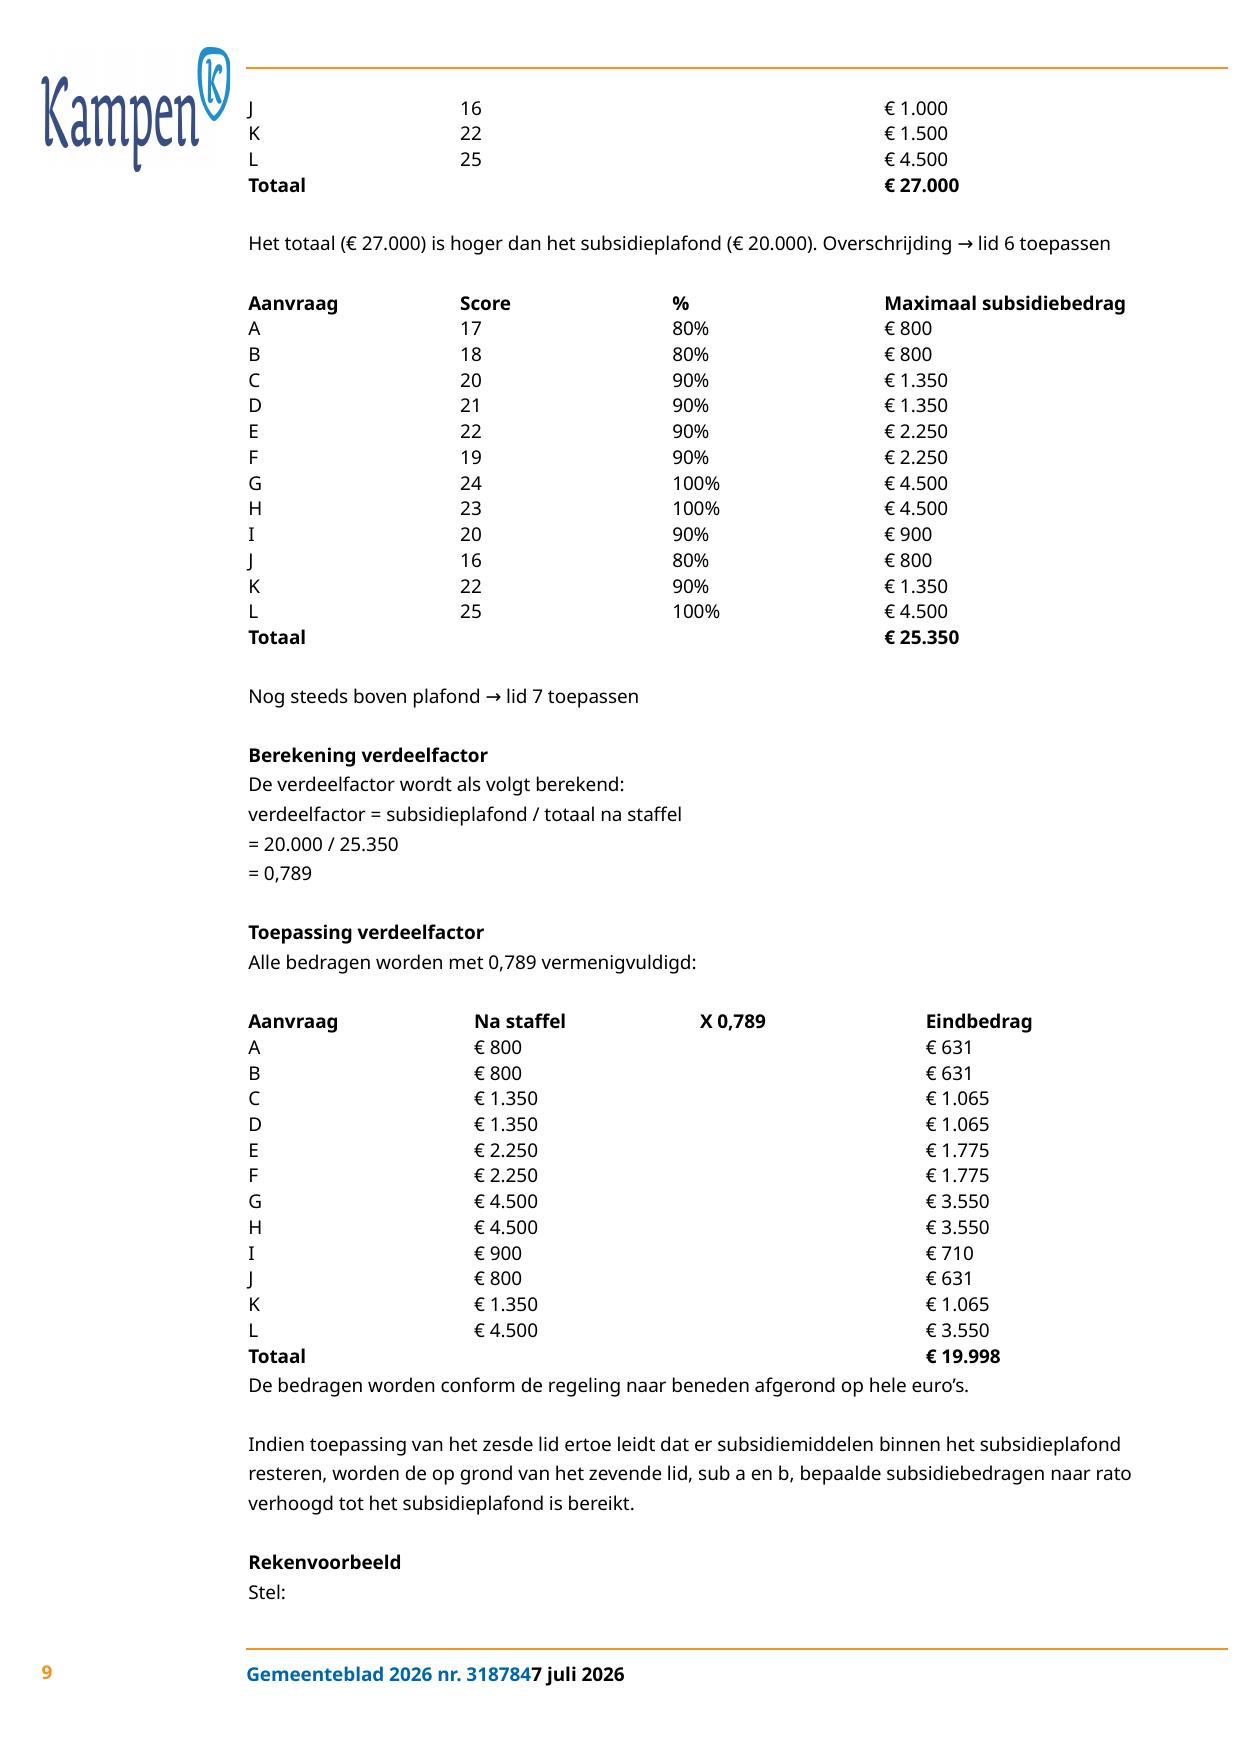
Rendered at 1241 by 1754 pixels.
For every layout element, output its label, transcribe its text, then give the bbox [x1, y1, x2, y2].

table_cell € 1.350 [474, 1111, 700, 1137]
table_cell € 800 [884, 547, 1152, 573]
table_cell 17 [460, 316, 672, 341]
table_cell [672, 146, 884, 172]
table_cell [672, 624, 884, 650]
table_cell C [248, 367, 460, 393]
table_cell 20 [460, 521, 672, 547]
table_cell [700, 1317, 926, 1343]
table_cell € 3.550 [926, 1214, 1152, 1240]
table_cell 20 [460, 367, 672, 393]
table_cell H [248, 1214, 474, 1240]
text Rekenvoorbeeld [248, 1549, 1152, 1575]
table_cell 100% [672, 599, 884, 624]
table_cell 80% [672, 547, 884, 573]
table_cell F [248, 1163, 474, 1188]
table_cell € 4.500 [474, 1317, 700, 1343]
table_cell F [248, 444, 460, 470]
text = 20.000 / 25.350 [248, 831, 1152, 856]
table_cell € 19.998 [926, 1343, 1152, 1368]
table_cell I [248, 1240, 474, 1266]
table_cell A [248, 316, 460, 341]
table_cell I [248, 521, 460, 547]
table_cell K [248, 1291, 474, 1317]
table_cell € 710 [926, 1240, 1152, 1266]
table_cell € 3.550 [926, 1189, 1152, 1214]
table_cell [700, 1266, 926, 1291]
table_cell € 4.500 [884, 496, 1152, 521]
text De verdeelfactor wordt als volgt berekend: [248, 772, 1152, 797]
table_cell Totaal [248, 1343, 474, 1368]
text Toepassing verdeelfactor [248, 919, 1152, 945]
table_cell € 4.500 [474, 1214, 700, 1240]
table_cell [700, 1240, 926, 1266]
table_cell € 800 [884, 316, 1152, 341]
table_cell € 631 [926, 1060, 1152, 1086]
table_cell E [248, 419, 460, 444]
table_cell B [248, 341, 460, 367]
table_cell [700, 1343, 926, 1368]
table_cell € 1.065 [926, 1086, 1152, 1111]
table_cell [460, 624, 672, 650]
table_cell € 800 [474, 1034, 700, 1060]
table_cell K [248, 573, 460, 598]
table_cell L [248, 146, 460, 172]
text Alle bedragen worden met 0,789 vermenigvuldigd: [248, 949, 1152, 975]
table_cell 90% [672, 444, 884, 470]
text = 0,789 [248, 860, 1152, 886]
table_cell [672, 172, 884, 198]
table_cell € 27.000 [884, 172, 1152, 198]
table_cell D [248, 1111, 474, 1137]
table_cell [700, 1086, 926, 1111]
table_cell 100% [672, 496, 884, 521]
table_cell € 1.000 [884, 95, 1152, 121]
table_cell € 1.350 [474, 1291, 700, 1317]
table_cell 24 [460, 470, 672, 496]
table_cell [474, 1343, 700, 1368]
table_cell G [248, 1189, 474, 1214]
table_cell L [248, 599, 460, 624]
table_cell [700, 1291, 926, 1317]
table_cell 25 [460, 146, 672, 172]
table_cell [460, 172, 672, 198]
table_cell € 2.250 [884, 444, 1152, 470]
text Het totaal (€ 27.000) is hoger dan het subsidieplafond (€ 20.000). Overschrijding → lid 6 toepassen [248, 231, 1152, 256]
table_cell € 4.500 [884, 470, 1152, 496]
table_cell 22 [460, 573, 672, 598]
table_header Eindbedrag [926, 1008, 1152, 1034]
table_cell € 2.250 [474, 1137, 700, 1163]
table_cell J [248, 547, 460, 573]
table_cell € 900 [474, 1240, 700, 1266]
table_cell B [248, 1060, 474, 1086]
table_cell [700, 1214, 926, 1240]
table_cell J [248, 95, 460, 121]
table_cell L [248, 1317, 474, 1343]
text Stel: [248, 1579, 1152, 1604]
table_cell 90% [672, 367, 884, 393]
table_cell 80% [672, 341, 884, 367]
table_cell [700, 1034, 926, 1060]
table_cell 90% [672, 419, 884, 444]
table_cell 90% [672, 573, 884, 598]
table_cell [672, 95, 884, 121]
table_cell 18 [460, 341, 672, 367]
text Indien toepassing van het zesde lid ertoe leidt dat er subsidiemiddelen binnen het subsidieplafond resteren, worden de op grond van het zevende lid, sub a en b, bepaalde subsidiebedragen naar rato verhoogd tot het subsidieplafond is bereikt. [248, 1431, 1152, 1516]
table_cell € 800 [474, 1266, 700, 1291]
text verdeelfactor = subsidieplafond / totaal na staffel [248, 801, 1152, 827]
table_cell E [248, 1137, 474, 1163]
table_cell € 1.350 [884, 367, 1152, 393]
table_cell [700, 1163, 926, 1188]
table_cell 80% [672, 316, 884, 341]
table_cell Totaal [248, 624, 460, 650]
table_cell € 900 [884, 521, 1152, 547]
table_cell 16 [460, 547, 672, 573]
table_cell Totaal [248, 172, 460, 198]
table_cell J [248, 1266, 474, 1291]
table_cell 21 [460, 393, 672, 418]
table_cell A [248, 1034, 474, 1060]
table_cell 90% [672, 521, 884, 547]
text Berekening verdeelfactor [248, 742, 1152, 768]
table_cell D [248, 393, 460, 418]
table_cell € 3.550 [926, 1317, 1152, 1343]
table_cell 22 [460, 419, 672, 444]
table_cell € 2.250 [474, 1163, 700, 1188]
table_cell 23 [460, 496, 672, 521]
picture [41, 47, 231, 172]
table_cell € 631 [926, 1034, 1152, 1060]
table_cell € 1.500 [884, 121, 1152, 146]
table_cell € 1.350 [884, 573, 1152, 598]
table_cell € 631 [926, 1266, 1152, 1291]
table_header Score [460, 290, 672, 316]
table_cell [700, 1137, 926, 1163]
text Nog steeds boven plafond → lid 7 toepassen [248, 683, 1152, 708]
table_cell 25 [460, 599, 672, 624]
table_cell € 1.065 [926, 1291, 1152, 1317]
table_header Aanvraag [248, 290, 460, 316]
table_cell € 800 [474, 1060, 700, 1086]
table_cell K [248, 121, 460, 146]
table_cell 90% [672, 393, 884, 418]
table_header X 0,789 [700, 1008, 926, 1034]
table_cell € 1.065 [926, 1111, 1152, 1137]
table_cell € 4.500 [884, 146, 1152, 172]
table_cell € 4.500 [474, 1189, 700, 1214]
table_cell € 1.775 [926, 1137, 1152, 1163]
table_cell € 1.775 [926, 1163, 1152, 1188]
table_cell € 1.350 [884, 393, 1152, 418]
table_header Na staffel [474, 1008, 700, 1034]
table_cell [672, 121, 884, 146]
table_cell 22 [460, 121, 672, 146]
table_cell C [248, 1086, 474, 1111]
text De bedragen worden conform de regeling naar beneden afgerond op hele euro’s. [248, 1372, 1152, 1397]
table_cell G [248, 470, 460, 496]
table_cell € 800 [884, 341, 1152, 367]
table_cell € 25.350 [884, 624, 1152, 650]
table_cell € 2.250 [884, 419, 1152, 444]
table_cell 100% [672, 470, 884, 496]
table_header Aanvraag [248, 1008, 474, 1034]
table_header % [672, 290, 884, 316]
table_cell € 1.350 [474, 1086, 700, 1111]
table_cell 19 [460, 444, 672, 470]
table_cell [700, 1060, 926, 1086]
table_header Maximaal subsidiebedrag [884, 290, 1152, 316]
table_cell 16 [460, 95, 672, 121]
table_cell € 4.500 [884, 599, 1152, 624]
table_cell H [248, 496, 460, 521]
table_cell [700, 1189, 926, 1214]
table_cell [700, 1111, 926, 1137]
